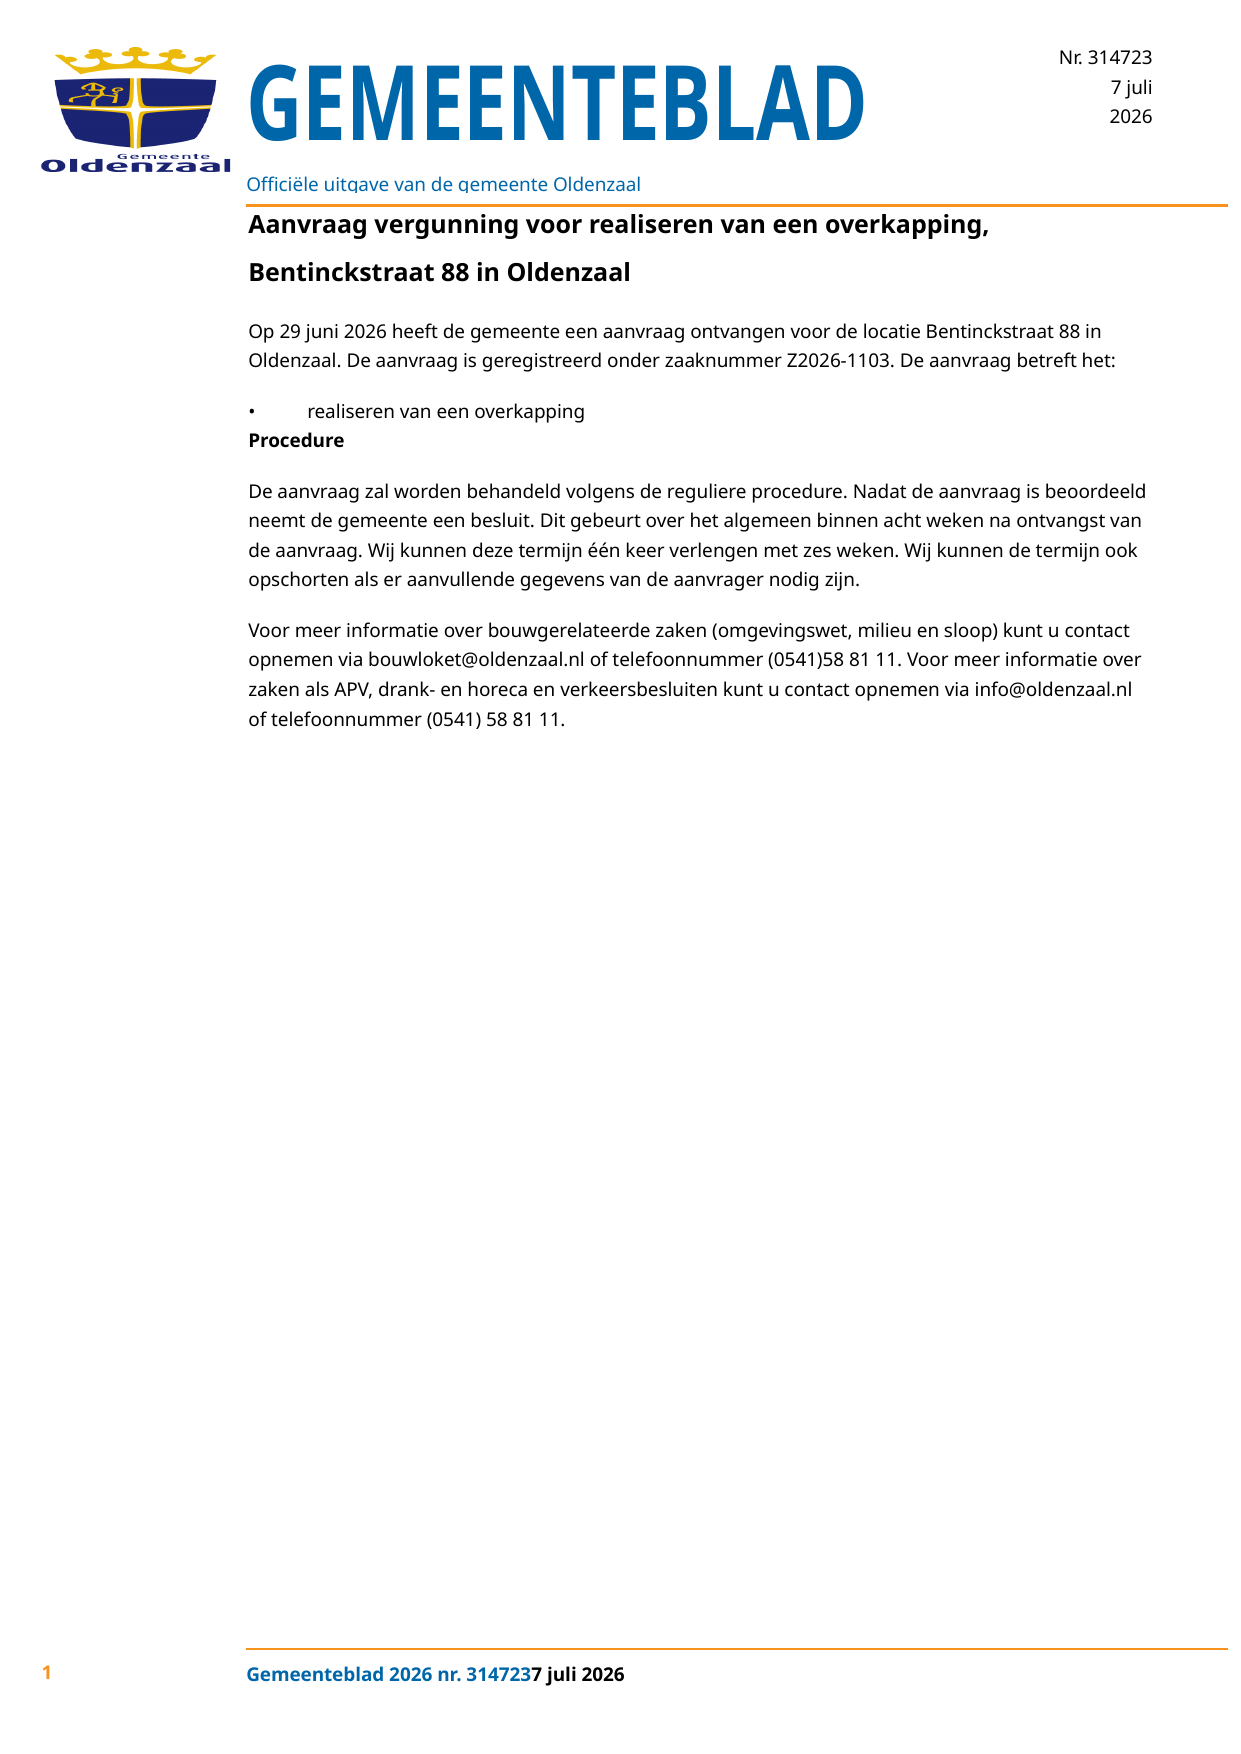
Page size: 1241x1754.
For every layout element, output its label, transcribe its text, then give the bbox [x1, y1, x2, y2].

text Voor meer informatie over bouwgerelateerde zaken (omgevingswet, milieu en sloop) kunt u contact opnemen via bouwloket@oldenzaal.nl of telefoonnummer (0541)58 81 11. Voor meer informatie over zaken als APV, drank- en horeca en verkeersbesluiten kunt u contact opnemen via info@oldenzaal.nl of telefoonnummer (0541) 58 81 11. [248, 617, 1152, 732]
text De aanvraag zal worden behandeld volgens de reguliere procedure. Nadat de aanvraag is beoordeeld neemt de gemeente een besluit. Dit gebeurt over het algemeen binnen acht weken na ontvangst van de aanvraag. Wij kunnen deze termijn één keer verlengen met zes weken. Wij kunnen de termijn ook opschorten als er aanvullende gegevens van de aanvrager nodig zijn. [248, 478, 1152, 592]
text Op 29 juni 2026 heeft de gemeente een aanvraag ontvangen voor de locatie Bentinckstraat 88 in Oldenzaal. De aanvraag is geregistreerd onder zaaknummer Z2026-1103. De aanvraag betreft het: [248, 318, 1152, 373]
text Procedure [248, 427, 1152, 453]
picture [41, 47, 231, 172]
text Aanvraag vergunning voor realiseren van een overkapping, Bentinckstraat 88 in Oldenzaal [248, 207, 1152, 288]
list realiseren van een overkapping [248, 398, 1152, 424]
